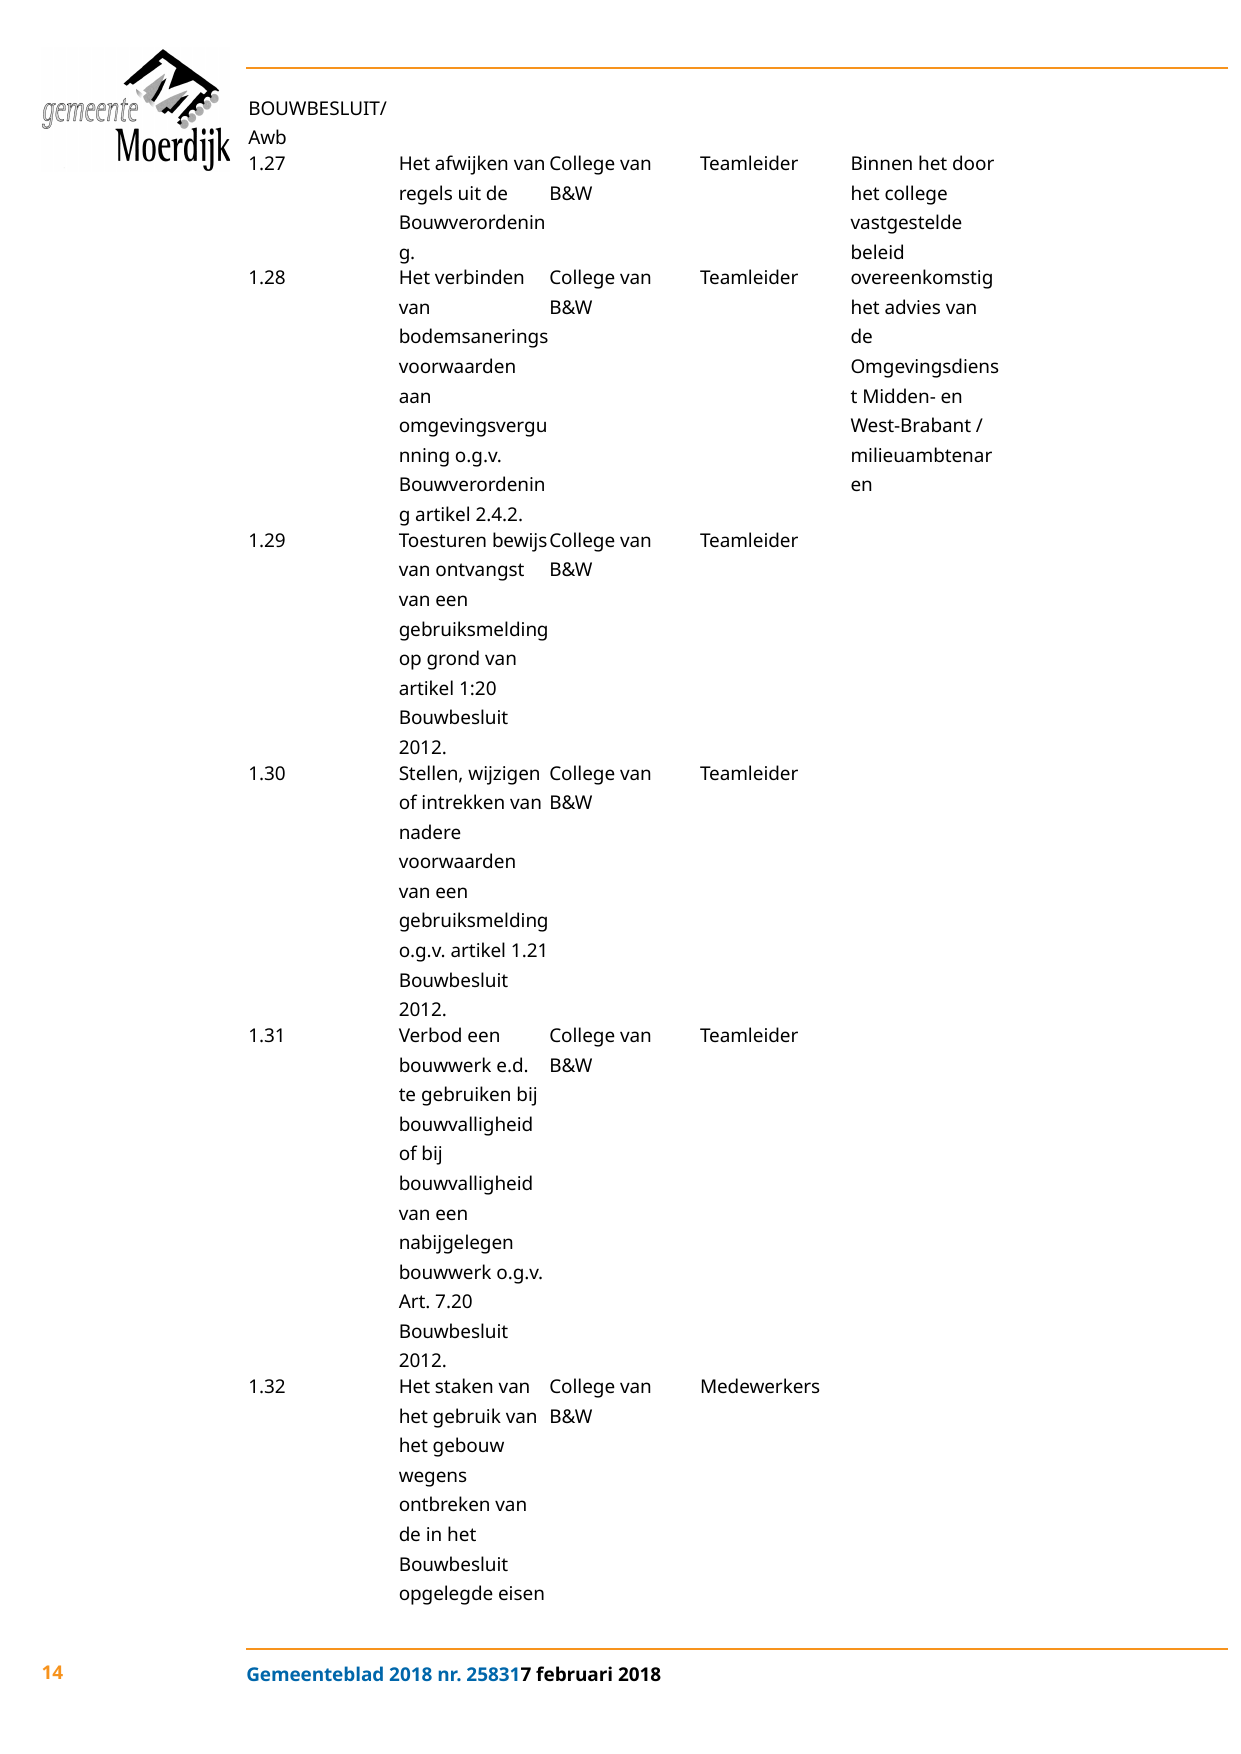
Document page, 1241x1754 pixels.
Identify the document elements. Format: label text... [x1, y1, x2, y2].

table_cell 1.30 [248, 760, 398, 1022]
table_cell Het afwijken van regels uit de Bouwverordening. [399, 150, 549, 264]
table_cell Het verbinden van bodemsaneringsvoorwaarden aan omgevingsvergunning o.g.v. Bouwverordening artikel 2.4.2. [399, 265, 549, 527]
table_cell Teamleider [700, 265, 850, 527]
table_cell [850, 1022, 1001, 1373]
table_cell College van B&W [549, 527, 700, 760]
table_cell College van B&W [549, 1373, 700, 1606]
table_cell Verbod een bouwwerk e.d. te gebruiken bij bouwvalligheid of bij bouwvalligheid van een nabijgelegen bouwwerk o.g.v. Art. 7.20 Bouwbesluit 2012. [399, 1022, 549, 1373]
table_cell College van B&W [549, 760, 700, 1022]
table_cell Teamleider [700, 150, 850, 264]
table_cell 1.27 [248, 150, 398, 264]
picture [41, 47, 231, 172]
table_cell College van B&W [549, 1022, 700, 1373]
table_cell BOUWBESLUIT/Awb [248, 95, 398, 150]
table_cell Stellen, wijzigen of intrekken van nadere voorwaarden van een gebruiksmelding o.g.v. artikel 1.21 Bouwbesluit 2012. [399, 760, 549, 1022]
table_cell Binnen het door het college vastgestelde beleid [850, 150, 1001, 264]
table_cell Medewerkers [700, 1373, 850, 1606]
table_cell [850, 1373, 1001, 1606]
table_cell Teamleider [700, 760, 850, 1022]
table_cell 1.29 [248, 527, 398, 760]
table_cell College van B&W [549, 265, 700, 527]
table_cell 1.31 [248, 1022, 398, 1373]
table_cell 1.28 [248, 265, 398, 527]
table_cell [850, 527, 1001, 760]
table_cell Het staken van het gebruik van het gebouw wegens ontbreken van de in het Bouwbesluit opgelegde eisen [399, 1373, 549, 1606]
table_cell overeenkomstig het advies van de Omgevingsdienst Midden- en West-Brabant / milieuambtenaren [850, 265, 1001, 527]
table_cell 1.32 [248, 1373, 398, 1606]
table_cell [850, 760, 1001, 1022]
table_cell College van B&W [549, 150, 700, 264]
table_cell Teamleider [700, 527, 850, 760]
table_cell Toesturen bewijs van ontvangst van een gebruiksmelding op grond van artikel 1:20 Bouwbesluit 2012. [399, 527, 549, 760]
table_cell Teamleider [700, 1022, 850, 1373]
